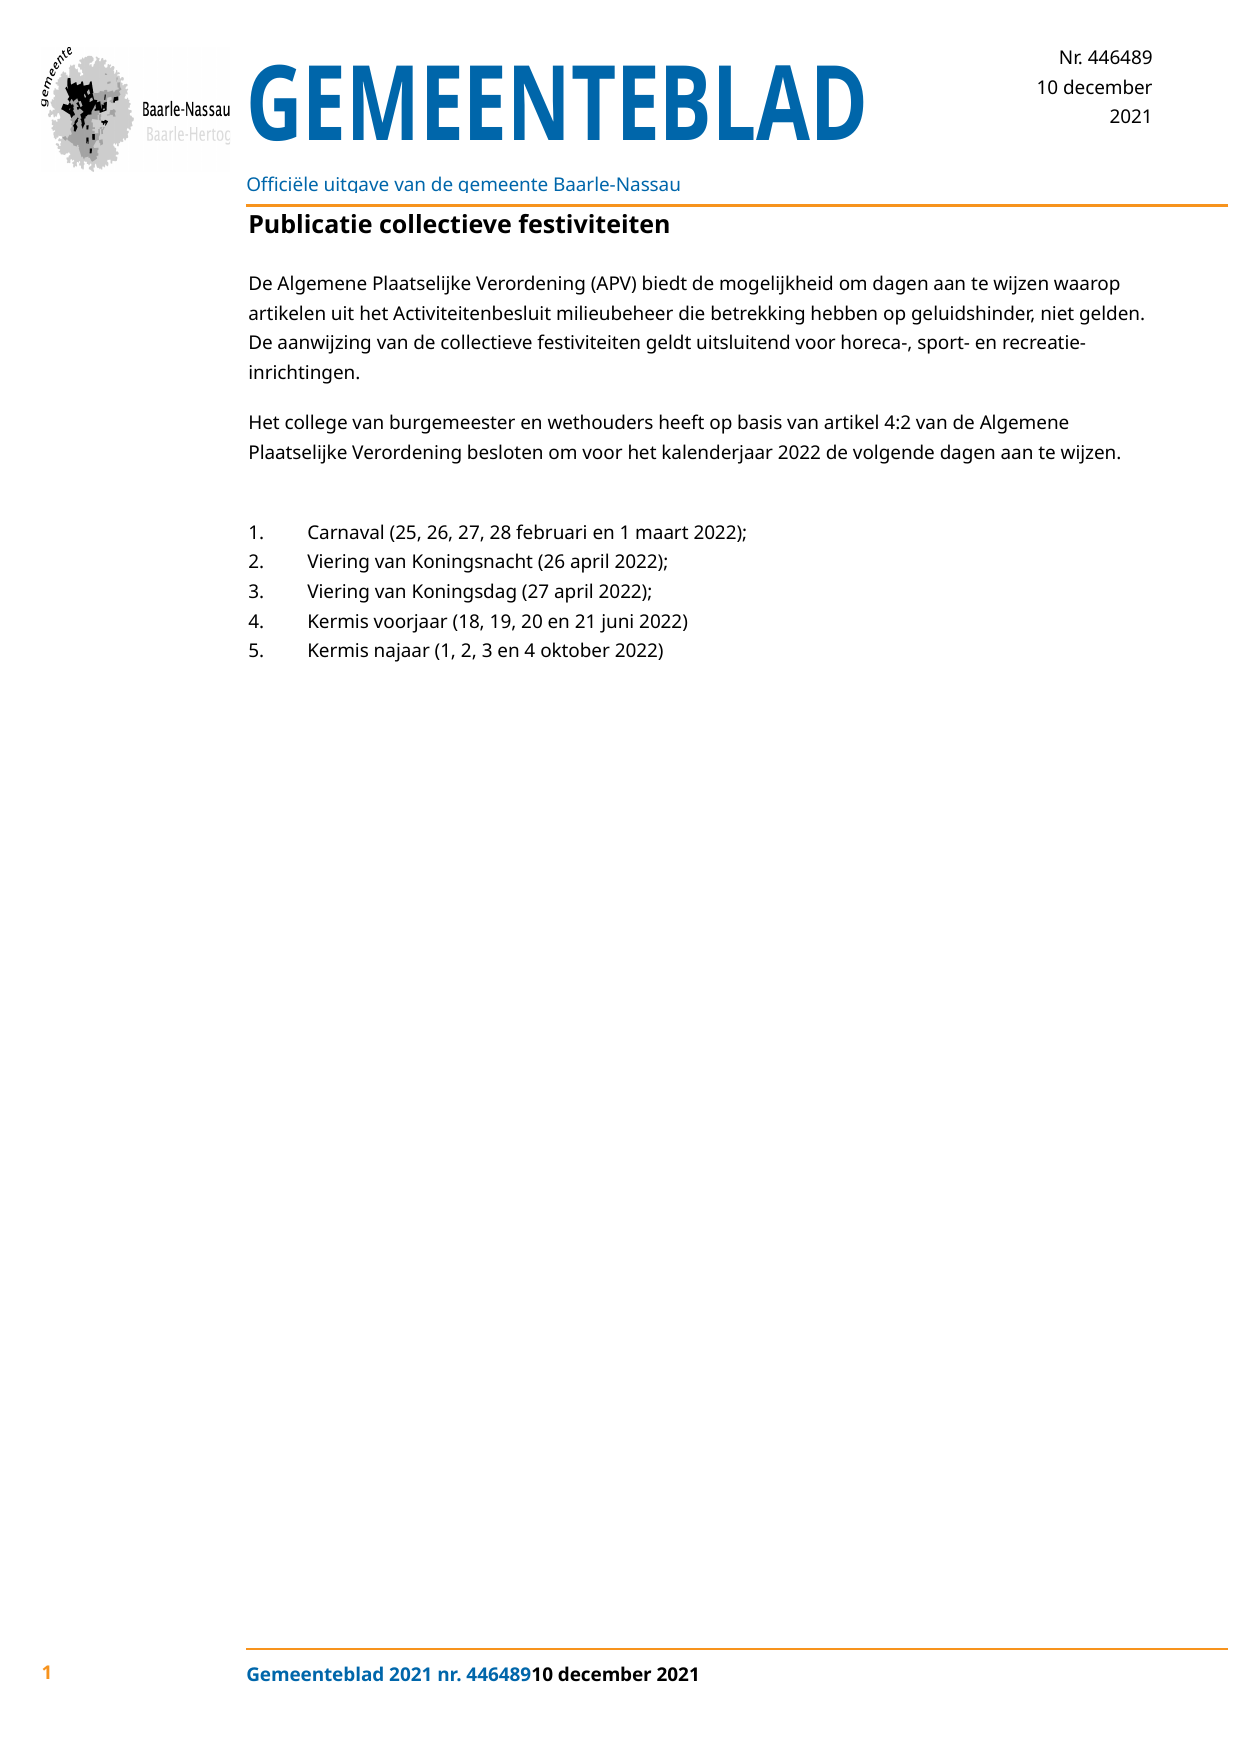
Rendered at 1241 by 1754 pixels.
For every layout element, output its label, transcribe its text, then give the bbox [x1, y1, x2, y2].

list Kermis voorjaar (18, 19, 20 en 21 juni 2022) [248, 608, 1152, 633]
text Het college van burgemeester en wethouders heeft op basis van artikel 4:2 van de Algemene Plaatselijke Verordening besloten om voor het kalenderjaar 2022 de volgende dagen aan te wijzen. [248, 409, 1152, 465]
list Kermis najaar (1, 2, 3 en 4 oktober 2022) [248, 637, 1152, 663]
list Viering van Koningsnacht (26 april 2022); [248, 549, 1152, 574]
text Publicatie collectieve festiviteiten [248, 207, 1152, 241]
picture [41, 47, 231, 172]
list Viering van Koningsdag (27 april 2022); [248, 578, 1152, 604]
list Carnaval (25, 26, 27, 28 februari en 1 maart 2022); [248, 519, 1152, 545]
text De Algemene Plaatselijke Verordening (APV) biedt de mogelijkheid om dagen aan te wijzen waarop artikelen uit het Activiteitenbesluit milieubeheer die betrekking hebben op geluidshinder, niet gelden. De aanwijzing van de collectieve festiviteiten geldt uitsluitend voor horeca-, sport- en recreatie-inrichtingen. [248, 270, 1152, 385]
